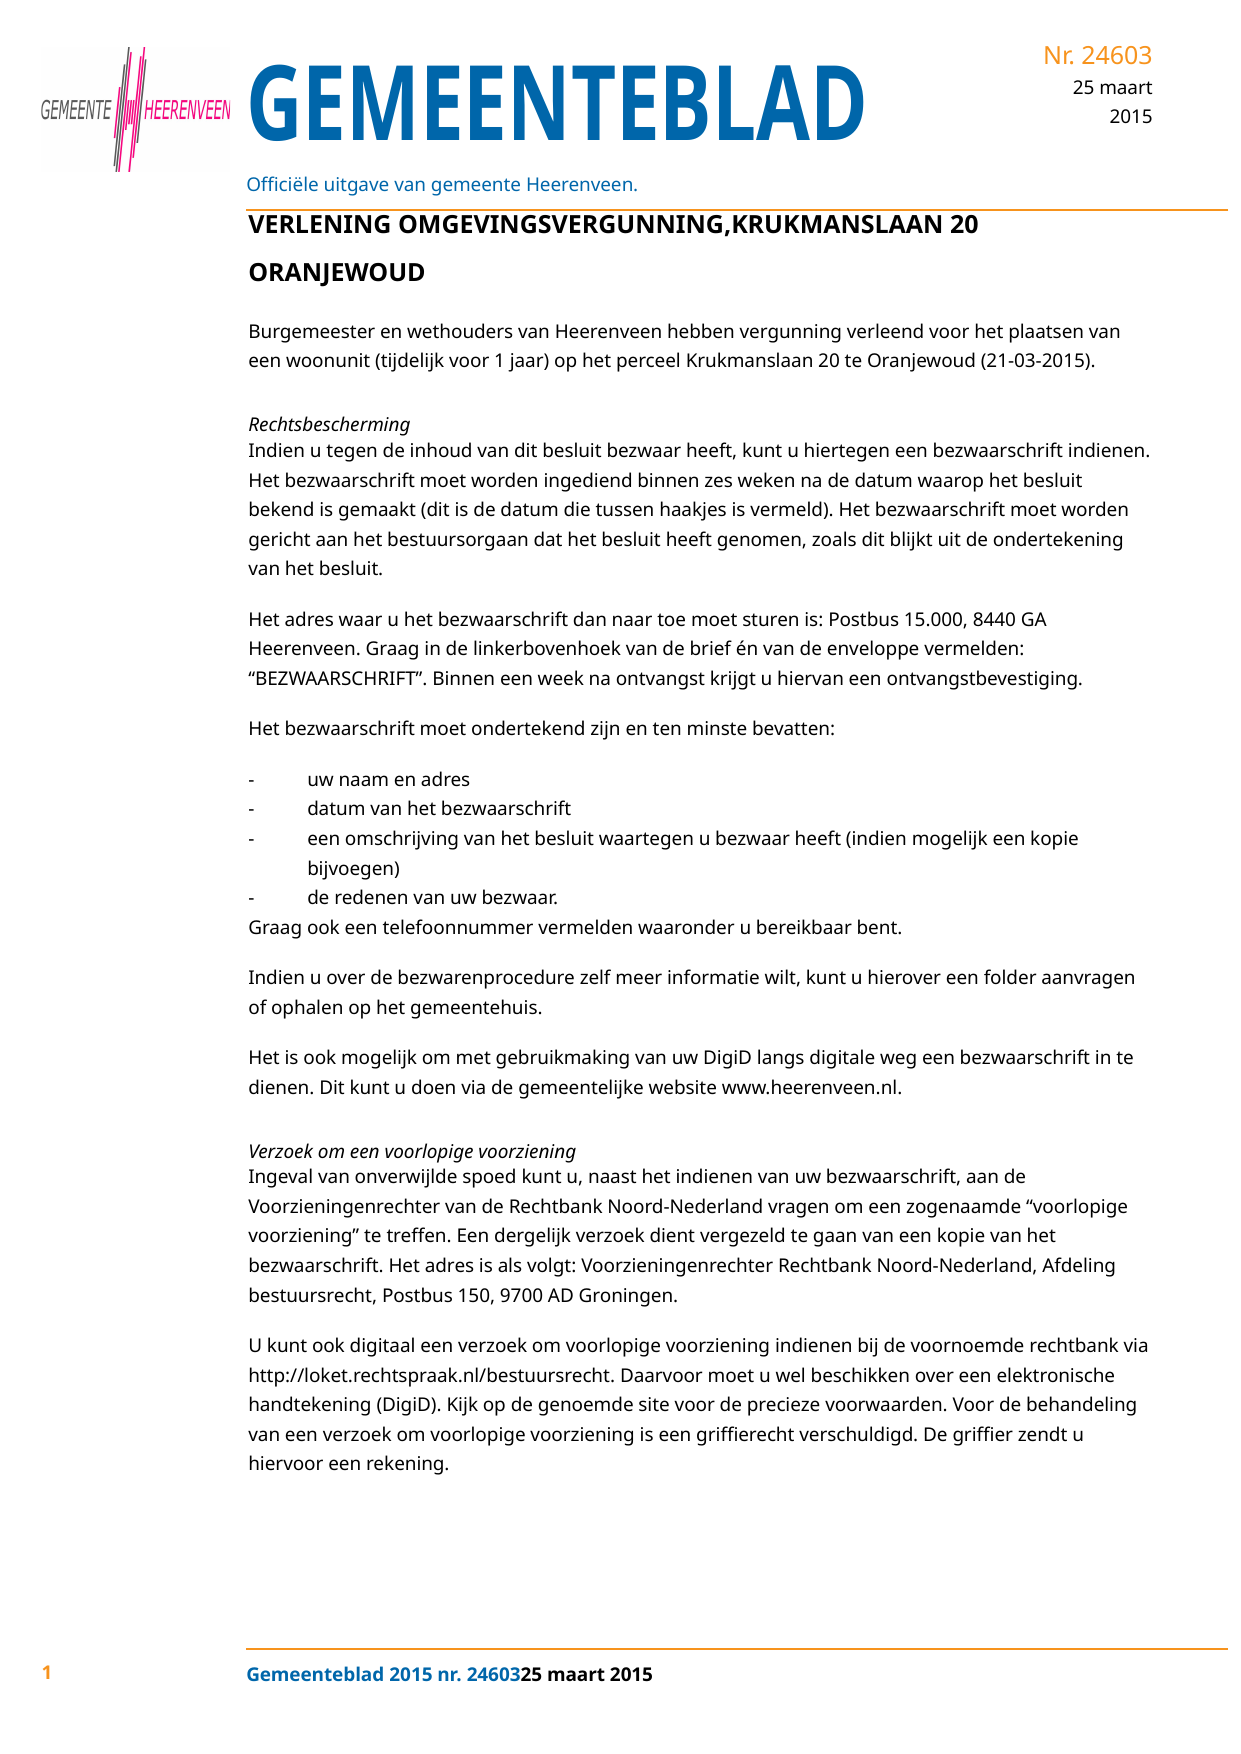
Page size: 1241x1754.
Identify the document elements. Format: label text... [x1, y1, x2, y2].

text Het adres waar u het bezwaarschrift dan naar toe moet sturen is: Postbus 15.000, 8440 GA Heerenveen. Graag in de linkerbovenhoek van de brief én van de enveloppe vermelden: “BEZWAARSCHRIFT”. Binnen een week na ontvangst krijgt u hiervan een ontvangstbevestiging. [248, 606, 1152, 691]
text U kunt ook digitaal een verzoek om voorlopige voorziening indienen bij de voornoemde rechtbank via http://loket.rechtspraak.nl/bestuursrecht. Daarvoor moet u wel beschikken over een elektronische handtekening (DigiD). Kijk op de genoemde site voor de precieze voorwaarden. Voor de behandeling van een verzoek om voorlopige voorziening is een griffierecht verschuldigd. De griffier zendt u hiervoor een rekening. [248, 1332, 1152, 1476]
text Verzoek om een voorlopige voorziening [248, 1138, 1152, 1163]
list datum van het bezwaarschrift [248, 796, 1152, 821]
list een omschrijving van het besluit waartegen u bezwaar heeft (indien mogelijk een kopie bijvoegen) [248, 825, 1152, 880]
text Graag ook een telefoonnummer vermelden waaronder u bereikbaar bent. [248, 914, 1152, 939]
picture [41, 47, 231, 172]
text Indien u tegen de inhoud van dit besluit bezwaar heeft, kunt u hiertegen een bezwaarschrift indienen. Het bezwaarschrift moet worden ingediend binnen zes weken na de datum waarop het besluit bekend is gemaakt (dit is de datum die tussen haakjes is vermeld). Het bezwaarschrift moet worden gericht aan het bestuursorgaan dat het besluit heeft genomen, zoals dit blijkt uit de ondertekening van het besluit. [248, 437, 1152, 581]
text Het is ook mogelijk om met gebruikmaking van uw DigiD langs digitale weg een bezwaarschrift in te dienen. Dit kunt u doen via de gemeentelijke website www.heerenveen.nl. [248, 1044, 1152, 1099]
list de redenen van uw bezwaar. [248, 884, 1152, 910]
list uw naam en adres [248, 766, 1152, 792]
text Rechtsbescherming [248, 411, 1152, 437]
text Het bezwaarschrift moet ondertekend zijn en ten minste bevatten: [248, 716, 1152, 741]
text Indien u over de bezwarenprocedure zelf meer informatie wilt, kunt u hierover een folder aanvragen of ophalen op het gemeentehuis. [248, 964, 1152, 1019]
text Burgemeester en wethouders van Heerenveen hebben vergunning verleend voor het plaatsen van een woonunit (tijdelijk voor 1 jaar) op het perceel Krukmanslaan 20 te Oranjewoud (21-03-2015). [248, 318, 1152, 373]
text VERLENING OMGEVINGSVERGUNNING,KRUKMANSLAAN 20 ORANJEWOUD [248, 211, 1152, 288]
text Ingeval van onverwijlde spoed kunt u, naast het indienen van uw bezwaarschrift, aan de Voorzieningenrechter van de Rechtbank Noord-Nederland vragen om een zogenaamde “voorlopige voorziening” te treffen. Een dergelijk verzoek dient vergezeld te gaan van een kopie van het bezwaarschrift. Het adres is als volgt: Voorzieningenrechter Rechtbank Noord-Nederland, Afdeling bestuursrecht, Postbus 150, 9700 AD Groningen. [248, 1163, 1152, 1308]
